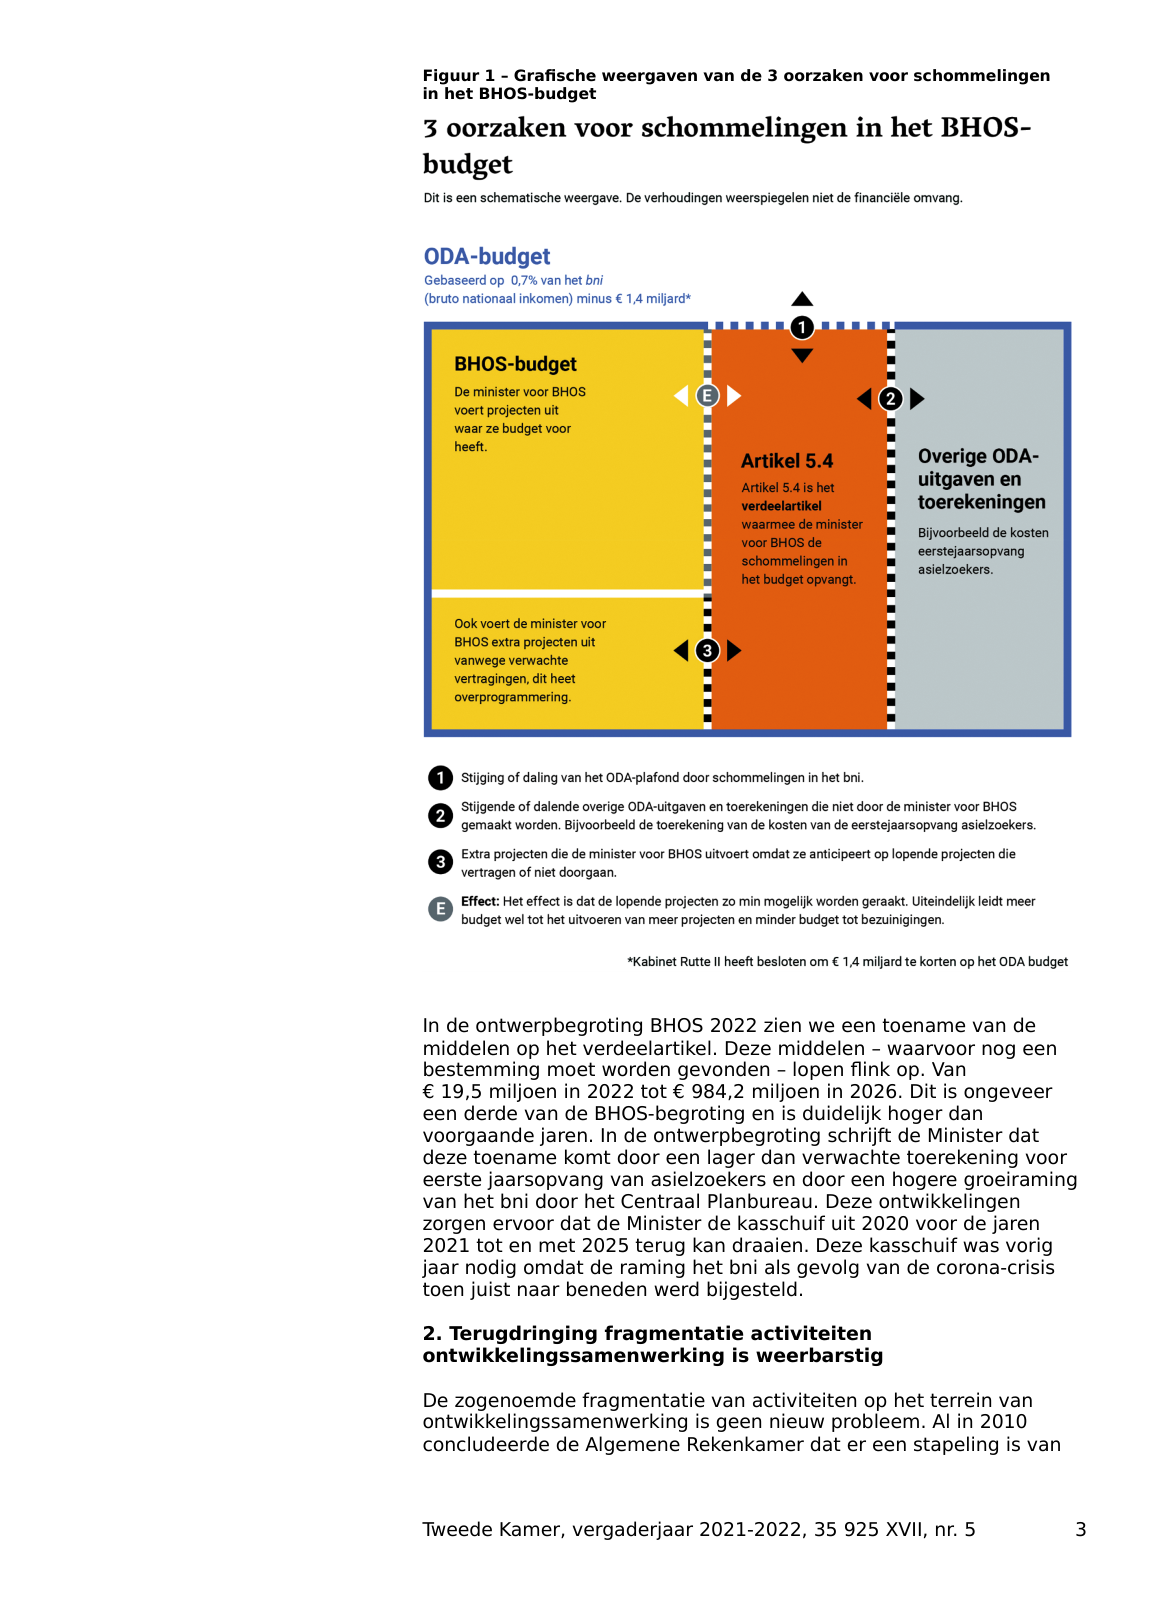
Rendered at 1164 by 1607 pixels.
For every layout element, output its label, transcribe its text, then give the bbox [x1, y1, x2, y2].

picture [422, 115, 1072, 972]
text In de ontwerpbegroting BHOS 2022 zien we een toename van de middelen op het verdeelartikel. Deze middelen – waarvoor nog een bestemming moet worden gevonden – lopen flink op. Van € 19,5 miljoen in 2022 tot € 984,2 miljoen in 2026. Dit is ongeveer een derde van de BHOS-begroting en is duidelijk hoger dan voorgaande jaren. In de ontwerpbegroting schrijft de Minister dat deze toename komt door een lager dan verwachte toerekening voor eerste jaarsopvang van asielzoekers en door een hogere groeiraming van het bni door het Centraal Planbureau. Deze ontwikkelingen zorgen ervoor dat de Minister de kasschuif uit 2020 voor de jaren 2021 tot en met 2025 terug kan draaien. Deze kasschuif was vorig jaar nodig omdat de raming het bni als gevolg van de corona-crisis toen juist naar beneden werd bijgesteld. [422, 1015, 1087, 1301]
text De zogenoemde fragmentatie van activiteiten op het terrein van ontwikkelingssamenwerking is geen nieuw probleem. Al in 2010 concludeerde de Algemene Rekenkamer dat er een stapeling is van [422, 1389, 1087, 1455]
text Figuur 1 – Grafische weergaven van de 3 oorzaken voor schommelingen in het BHOS-budget [422, 67, 1072, 103]
subtitle 2. Terugdringing fragmentatie activiteiten ontwikkelingssamenwerking is weerbarstig [422, 1323, 1087, 1367]
